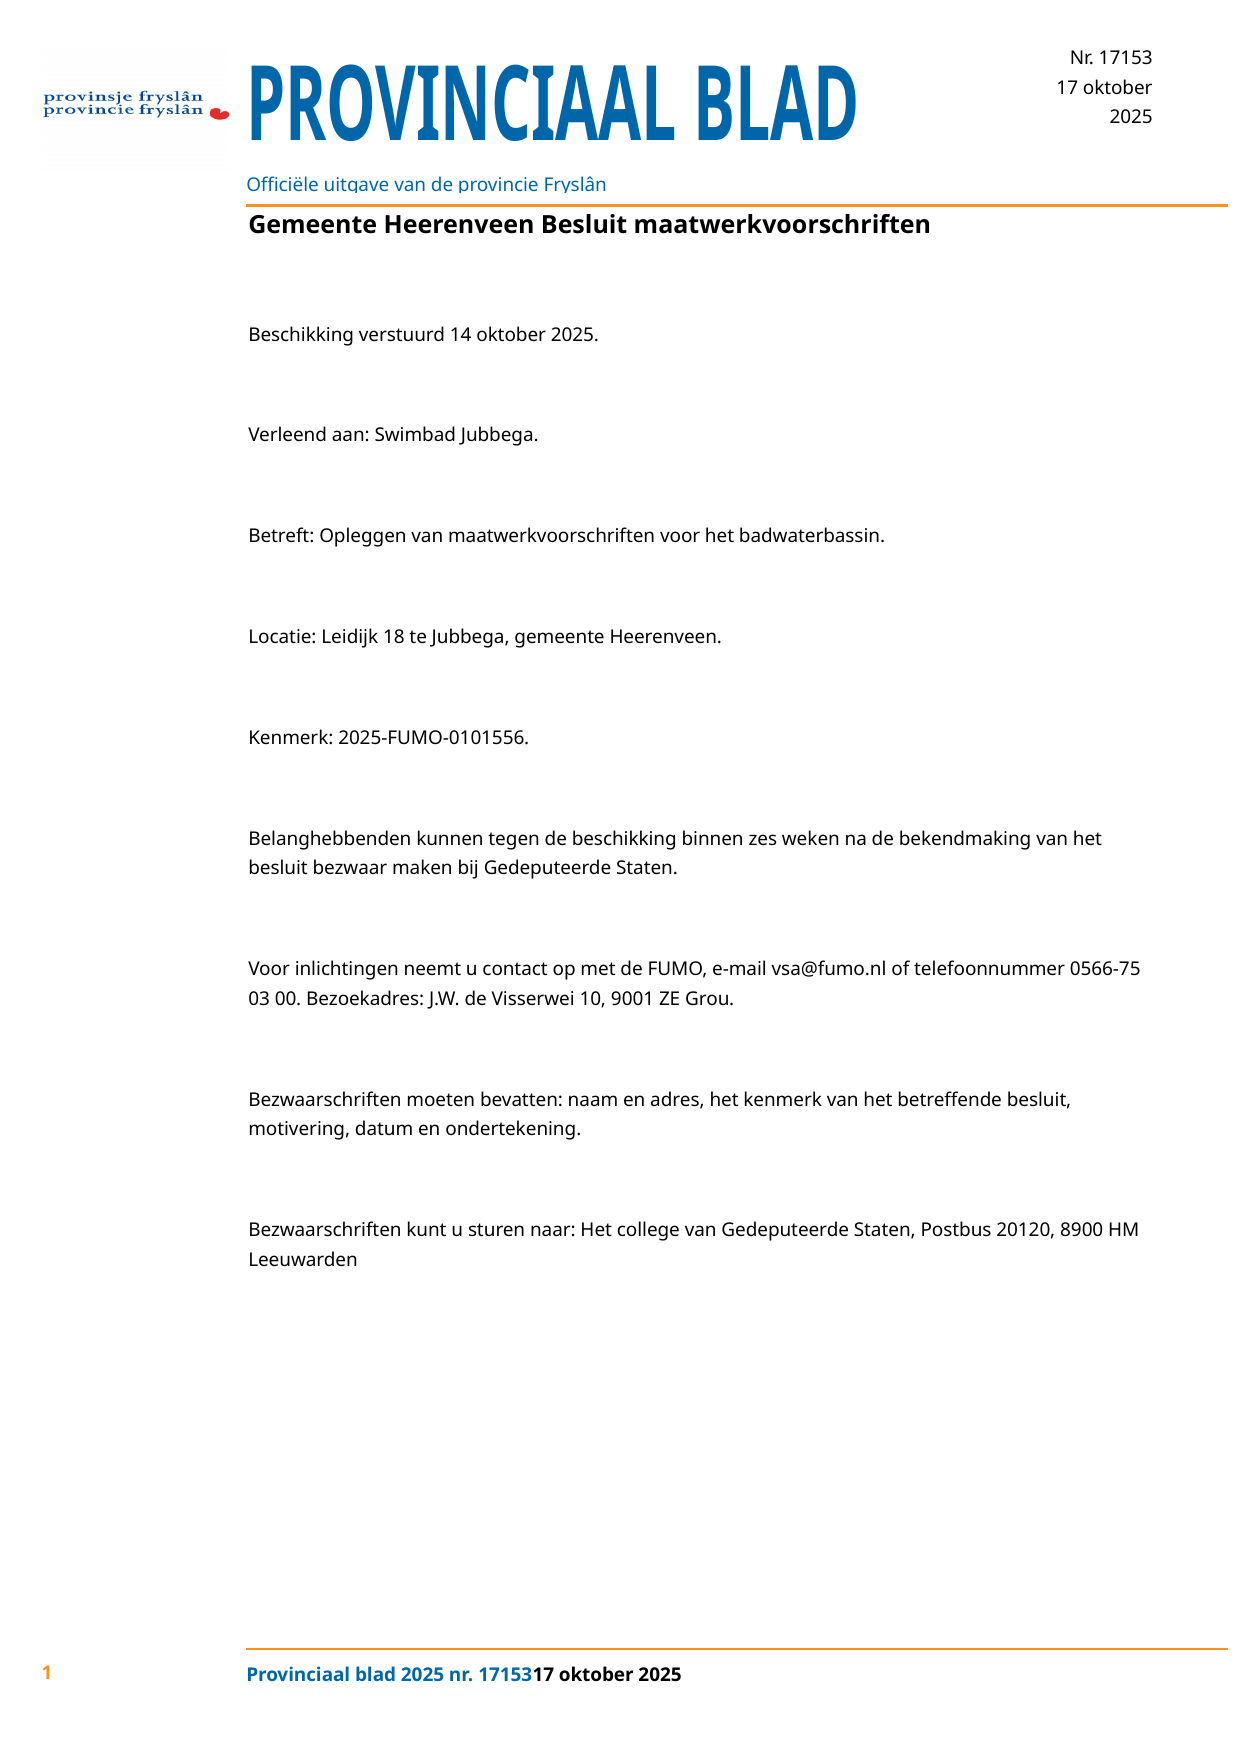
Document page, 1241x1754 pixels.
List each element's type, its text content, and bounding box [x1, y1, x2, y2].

text Belanghebbenden kunnen tegen de beschikking binnen zes weken na de bekendmaking van het besluit bezwaar maken bij Gedeputeerde Staten. [248, 825, 1152, 880]
text Kenmerk: 2025-FUMO-0101556. [248, 724, 1152, 750]
text Locatie: Leidijk 18 te Jubbega, gemeente Heerenveen. [248, 623, 1152, 649]
text Voor inlichtingen neemt u contact op met de FUMO, e-mail vsa@fumo.nl of telefoonnummer 0566-75 03 00. Bezoekadres: J.W. de Visserwei 10, 9001 ZE Grou. [248, 955, 1152, 1011]
text Beschikking verstuurd 14 oktober 2025. [248, 321, 1152, 346]
picture [41, 47, 231, 172]
text Betreft: Opleggen van maatwerkvoorschriften voor het badwaterbassin. [248, 522, 1152, 548]
text Bezwaarschriften kunt u sturen naar: Het college van Gedeputeerde Staten, Postbus 20120, 8900 HM Leeuwarden [248, 1216, 1152, 1271]
text Gemeente Heerenveen Besluit maatwerkvoorschriften [248, 207, 1152, 241]
text Bezwaarschriften moeten bevatten: naam en adres, het kenmerk van het betreffende besluit, motivering, datum en ondertekening. [248, 1086, 1152, 1141]
text Verleend aan: Swimbad Jubbega. [248, 422, 1152, 447]
